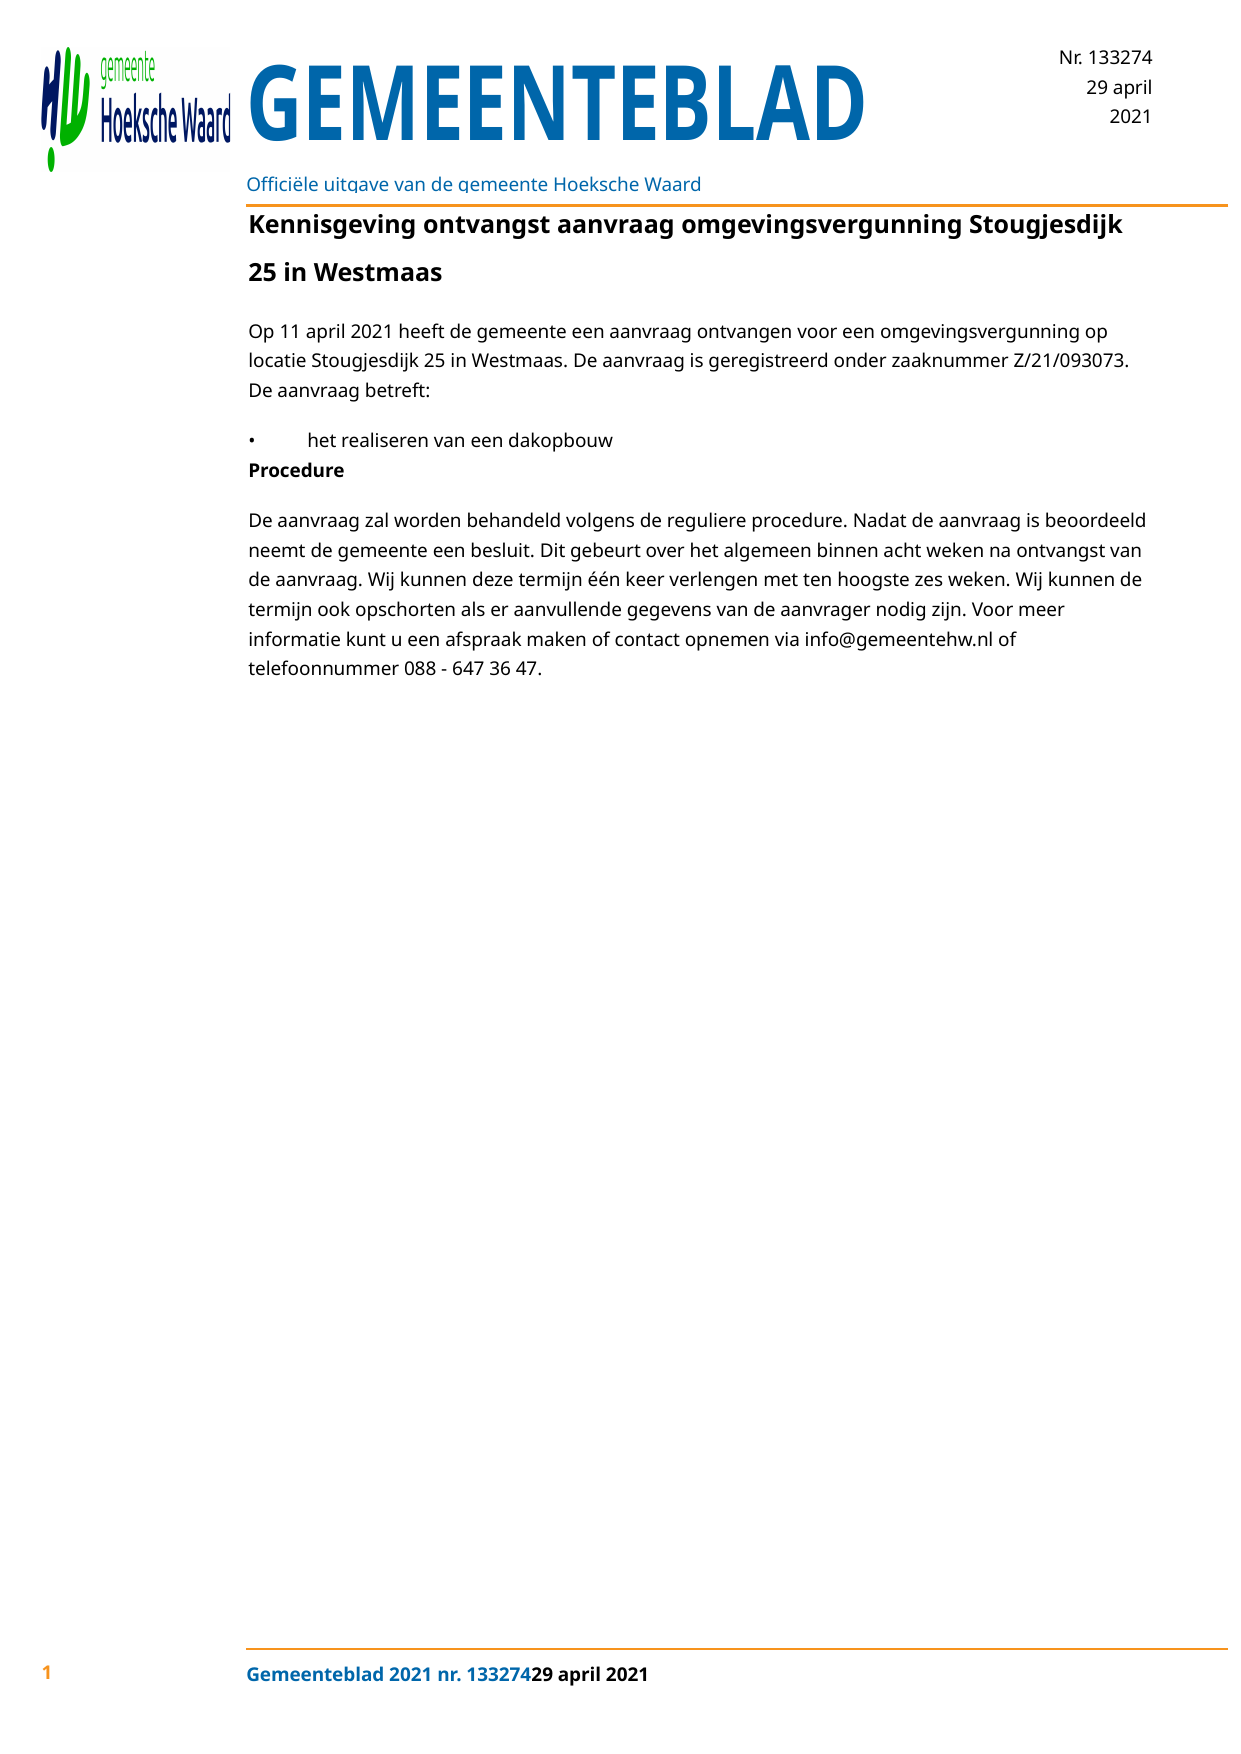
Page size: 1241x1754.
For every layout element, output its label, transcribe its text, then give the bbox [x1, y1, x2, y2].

text Op 11 april 2021 heeft de gemeente een aanvraag ontvangen voor een omgevingsvergunning op locatie Stougjesdijk 25 in Westmaas. De aanvraag is geregistreerd onder zaaknummer Z/21/093073. De aanvraag betreft: [248, 318, 1152, 403]
list het realiseren van een dakopbouw [248, 427, 1152, 453]
picture [41, 47, 231, 172]
text De aanvraag zal worden behandeld volgens de reguliere procedure. Nadat de aanvraag is beoordeeld neemt de gemeente een besluit. Dit gebeurt over het algemeen binnen acht weken na ontvangst van de aanvraag. Wij kunnen deze termijn één keer verlengen met ten hoogste zes weken. Wij kunnen de termijn ook opschorten als er aanvullende gegevens van de aanvrager nodig zijn. Voor meer informatie kunt u een afspraak maken of contact opnemen via info@gemeentehw.nl of telefoonnummer 088 - 647 36 47. [248, 507, 1152, 681]
text Procedure [248, 457, 1152, 483]
text Kennisgeving ontvangst aanvraag omgevingsvergunning Stougjesdijk 25 in Westmaas [248, 207, 1152, 288]
